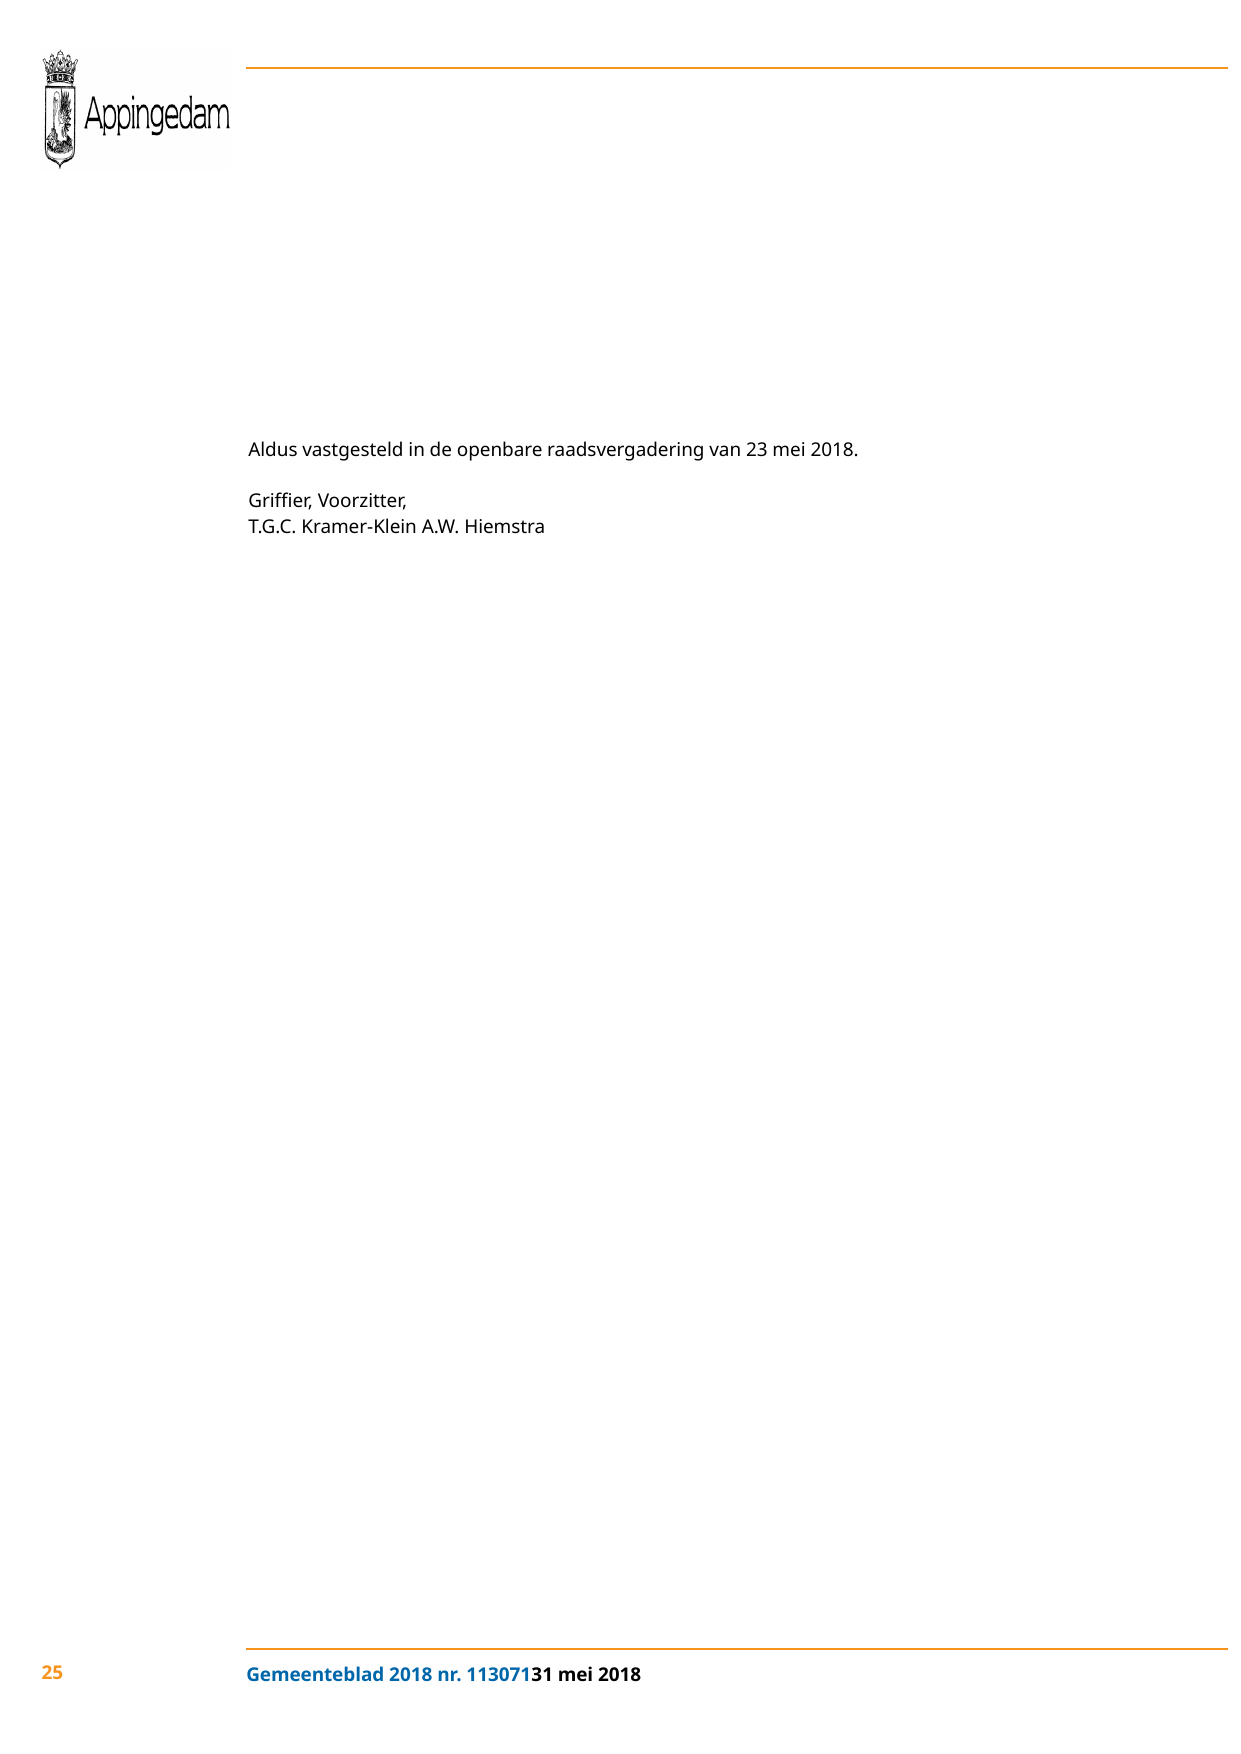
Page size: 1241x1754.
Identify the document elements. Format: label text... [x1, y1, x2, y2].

picture [41, 47, 231, 172]
text Aldus vastgesteld in de openbare raadsvergadering van 23 mei 2018. [248, 436, 1152, 462]
text T.G.C. Kramer-Klein A.W. Hiemstra [248, 513, 1152, 539]
text Griffier, Voorzitter, [248, 488, 1152, 513]
